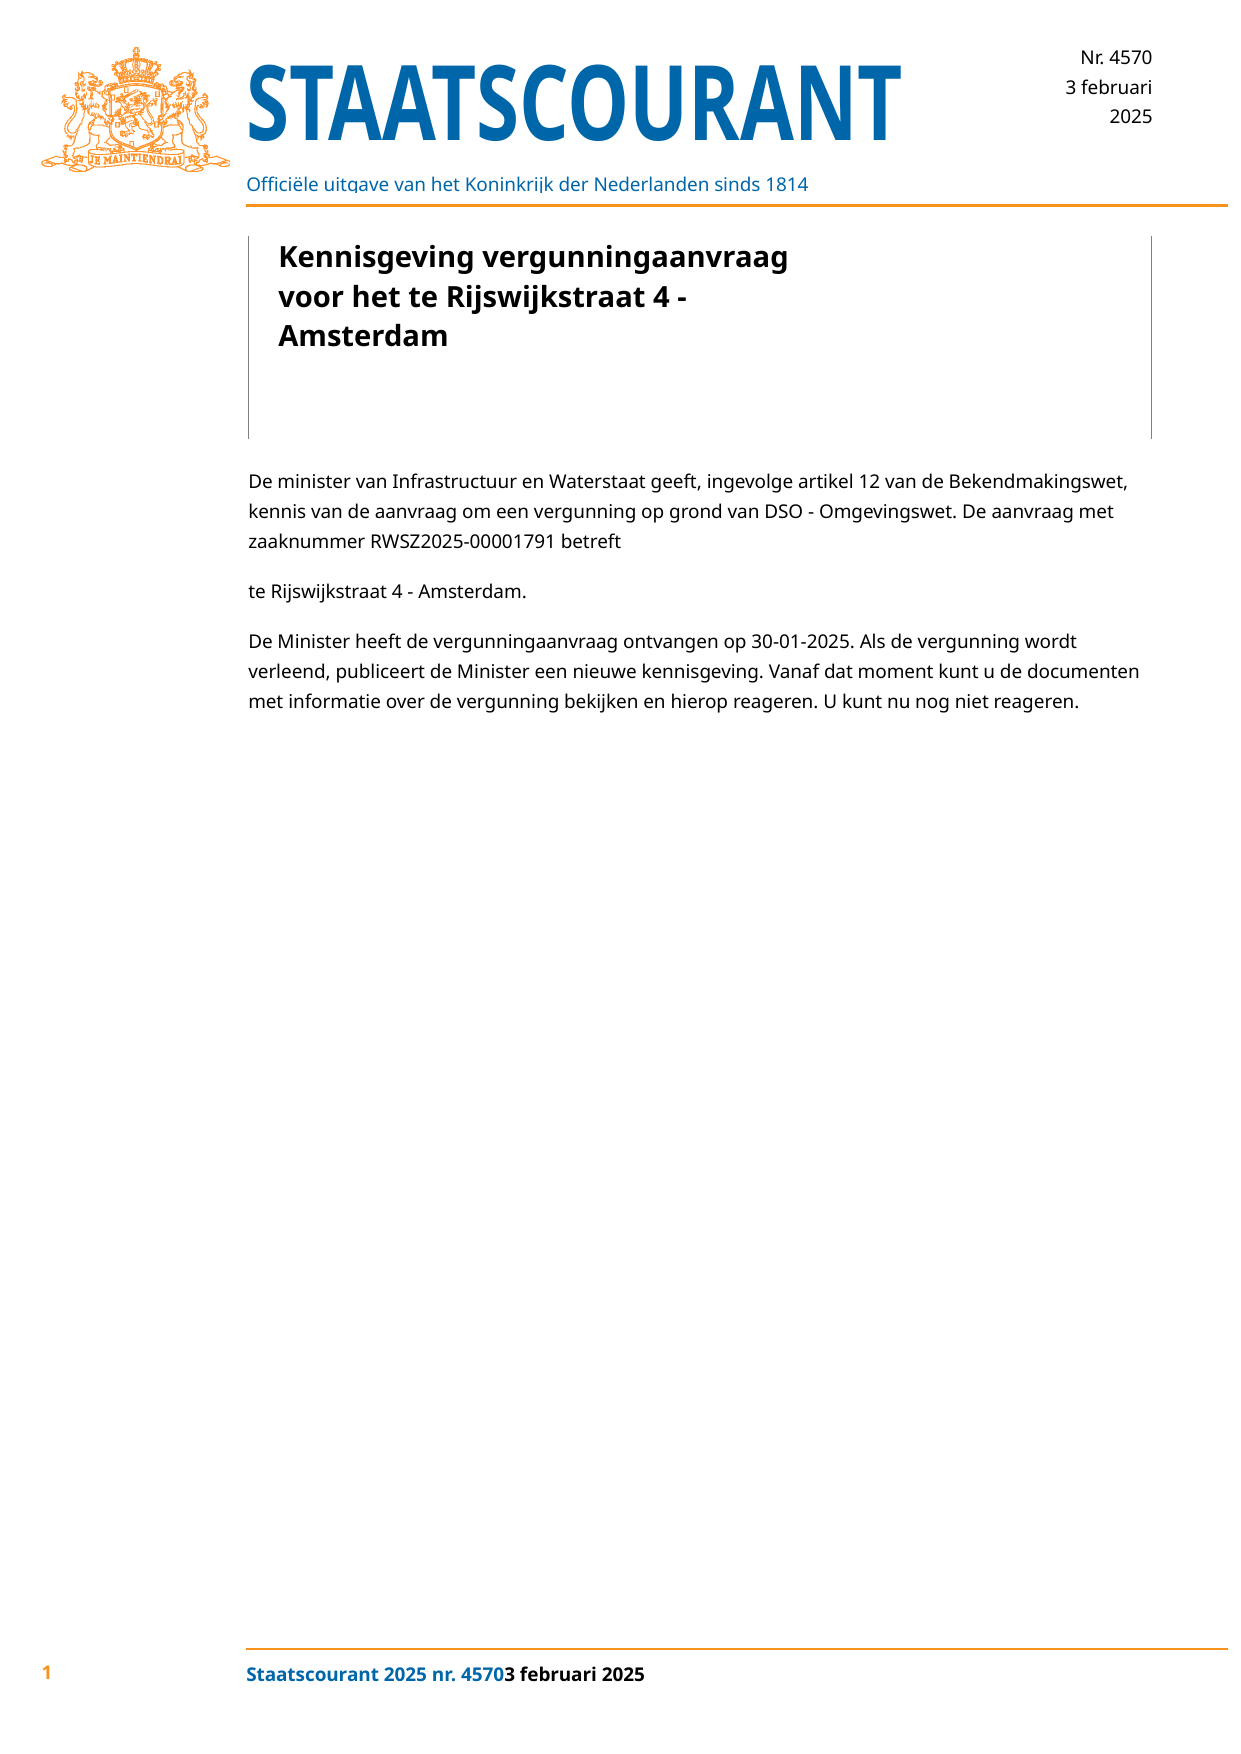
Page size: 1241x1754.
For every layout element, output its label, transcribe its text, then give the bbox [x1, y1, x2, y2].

table_header [850, 414, 1151, 439]
table_header [1090, 236, 1151, 413]
picture [912, 236, 1090, 414]
table_header [850, 236, 912, 413]
text De minister van Infrastructuur en Waterstaat geeft, ingevolge artikel 12 van de Bekendmakingswet, kennis van de aanvraag om een vergunning op grond van DSO - Omgevingswet. De aanvraag met zaaknummer RWSZ2025-00001791 betreft [248, 469, 1152, 553]
text De Minister heeft de vergunningaanvraag ontvangen op 30-01-2025. Als de vergunning wordt verleend, publiceert de Minister een nieuwe kennisgeving. Vanaf dat moment kunt u de documenten met informatie over de vergunning bekijken en hierop reageren. U kunt nu nog niet reageren. [248, 629, 1152, 713]
table_header Kennisgeving vergunningaanvraag voor het te Rijswijkstraat 4 - Amsterdam [249, 236, 850, 439]
text te Rijswijkstraat 4 - Amsterdam. [248, 578, 1152, 604]
picture [41, 47, 231, 172]
